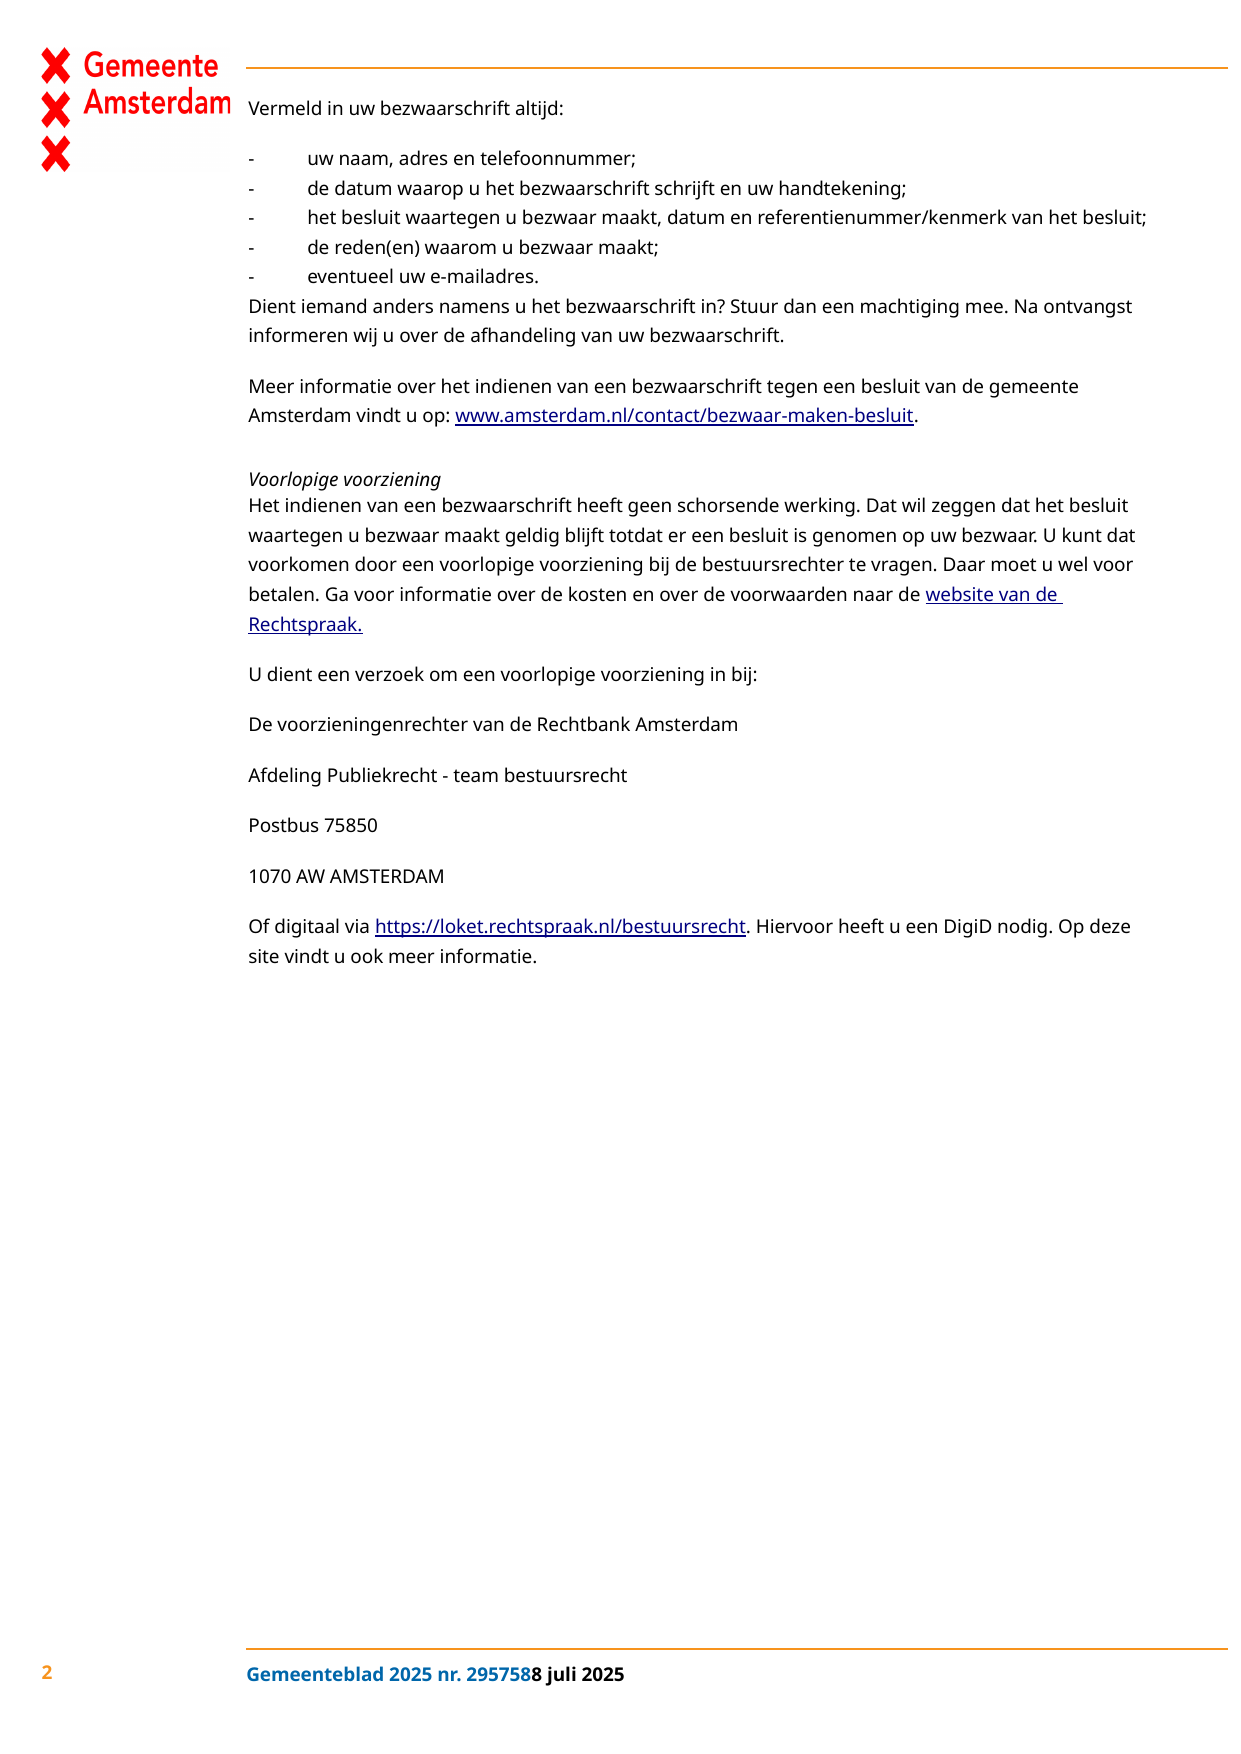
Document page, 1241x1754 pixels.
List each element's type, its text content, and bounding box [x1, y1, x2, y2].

text Of digitaal via https://loket.rechtspraak.nl/bestuursrecht. Hiervoor heeft u een DigiD nodig. Op deze site vindt u ook meer informatie. [248, 913, 1152, 968]
picture [41, 47, 231, 172]
text Vermeld in uw bezwaarschrift altijd: [248, 95, 1152, 121]
text U dient een verzoek om een voorlopige voorziening in bij: [248, 661, 1152, 687]
text Dient iemand anders namens u het bezwaarschrift in? Stuur dan een machtiging mee. Na ontvangst informeren wij u over de afhandeling van uw bezwaarschrift. [248, 293, 1152, 348]
text Meer informatie over het indienen van een bezwaarschrift tegen een besluit van de gemeente Amsterdam vindt u op: www.amsterdam.nl/contact/bezwaar-maken-besluit. [248, 373, 1152, 428]
list de reden(en) waarom u bezwaar maakt; [248, 234, 1152, 260]
text Voorlopige voorziening [248, 467, 1152, 492]
text 1070 AW AMSTERDAM [248, 863, 1152, 888]
text De voorzieningenrechter van de Rechtbank Amsterdam [248, 712, 1152, 737]
list het besluit waartegen u bezwaar maakt, datum en referentienummer/kenmerk van het besluit; [248, 204, 1152, 230]
text Afdeling Publiekrecht - team bestuursrecht [248, 762, 1152, 788]
text Postbus 75850 [248, 812, 1152, 838]
list uw naam, adres en telefoonnummer; [248, 145, 1152, 171]
text Het indienen van een bezwaarschrift heeft geen schorsende werking. Dat wil zeggen dat het besluit waartegen u bezwaar maakt geldig blijft totdat er een besluit is genomen op uw bezwaar. U kunt dat voorkomen door een voorlopige voorziening bij de bestuursrechter te vragen. Daar moet u wel voor betalen. Ga voor informatie over de kosten en over de voorwaarden naar de website van de Rechtspraak. [248, 492, 1152, 636]
list eventueel uw e-mailadres. [248, 263, 1152, 289]
list de datum waarop u het bezwaarschrift schrijft en uw handtekening; [248, 175, 1152, 201]
